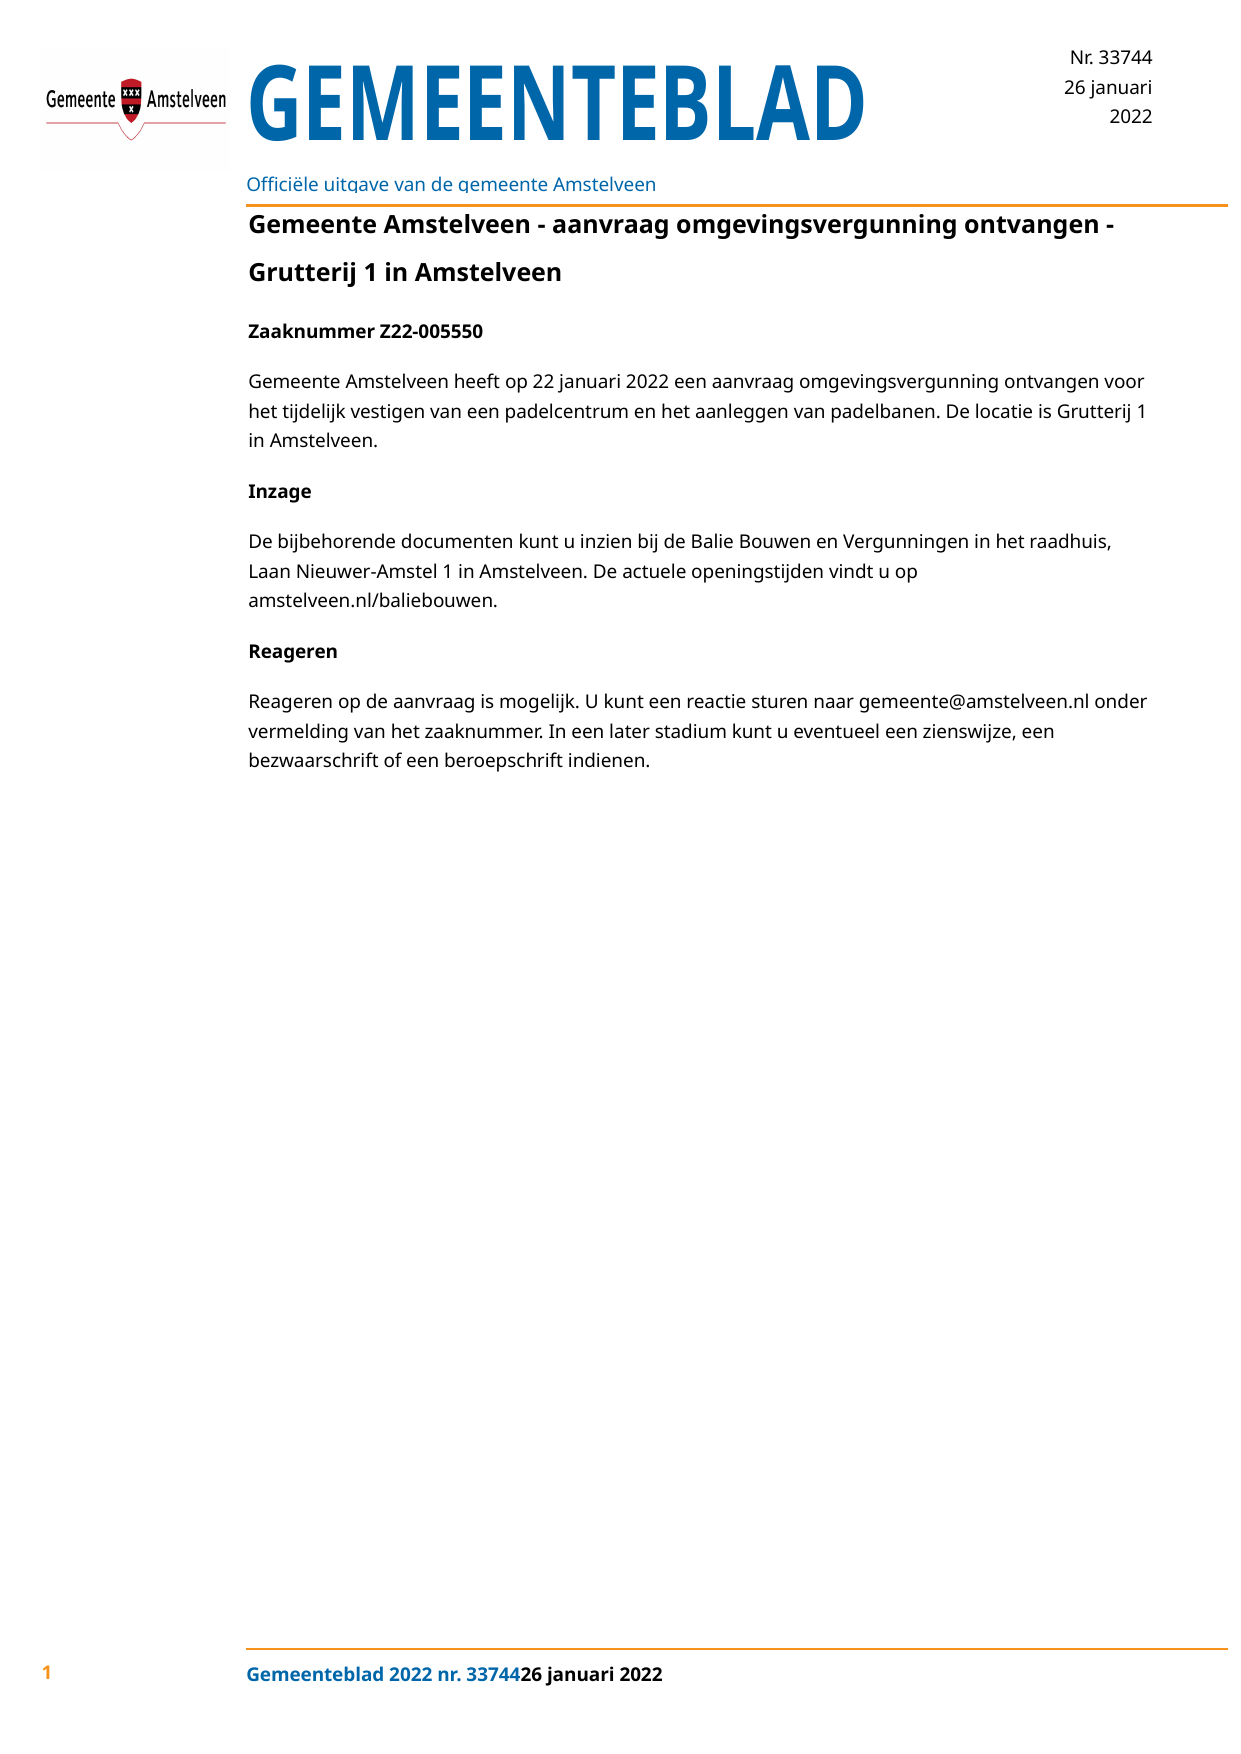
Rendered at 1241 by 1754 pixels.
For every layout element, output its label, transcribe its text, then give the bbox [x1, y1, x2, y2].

picture [41, 47, 231, 172]
text Reageren [248, 638, 1152, 664]
text Reageren op de aanvraag is mogelijk. U kunt een reactie sturen naar gemeente@amstelveen.nl onder vermelding van het zaaknummer. In een later stadium kunt u eventueel een zienswijze, een bezwaarschrift of een beroepschrift indienen. [248, 688, 1152, 773]
text Gemeente Amstelveen heeft op 22 januari 2022 een aanvraag omgevingsvergunning ontvangen voor het tijdelijk vestigen van een padelcentrum en het aanleggen van padelbanen. De locatie is Grutterij 1 in Amstelveen. [248, 368, 1152, 453]
text De bijbehorende documenten kunt u inzien bij de Balie Bouwen en Vergunningen in het raadhuis, Laan Nieuwer-Amstel 1 in Amstelveen. De actuele openingstijden vindt u op amstelveen.nl/baliebouwen. [248, 528, 1152, 613]
text Inzage [248, 478, 1152, 504]
text Gemeente Amstelveen - aanvraag omgevingsvergunning ontvangen - Grutterij 1 in Amstelveen [248, 207, 1152, 288]
text Zaaknummer Z22-005550 [248, 318, 1152, 344]
